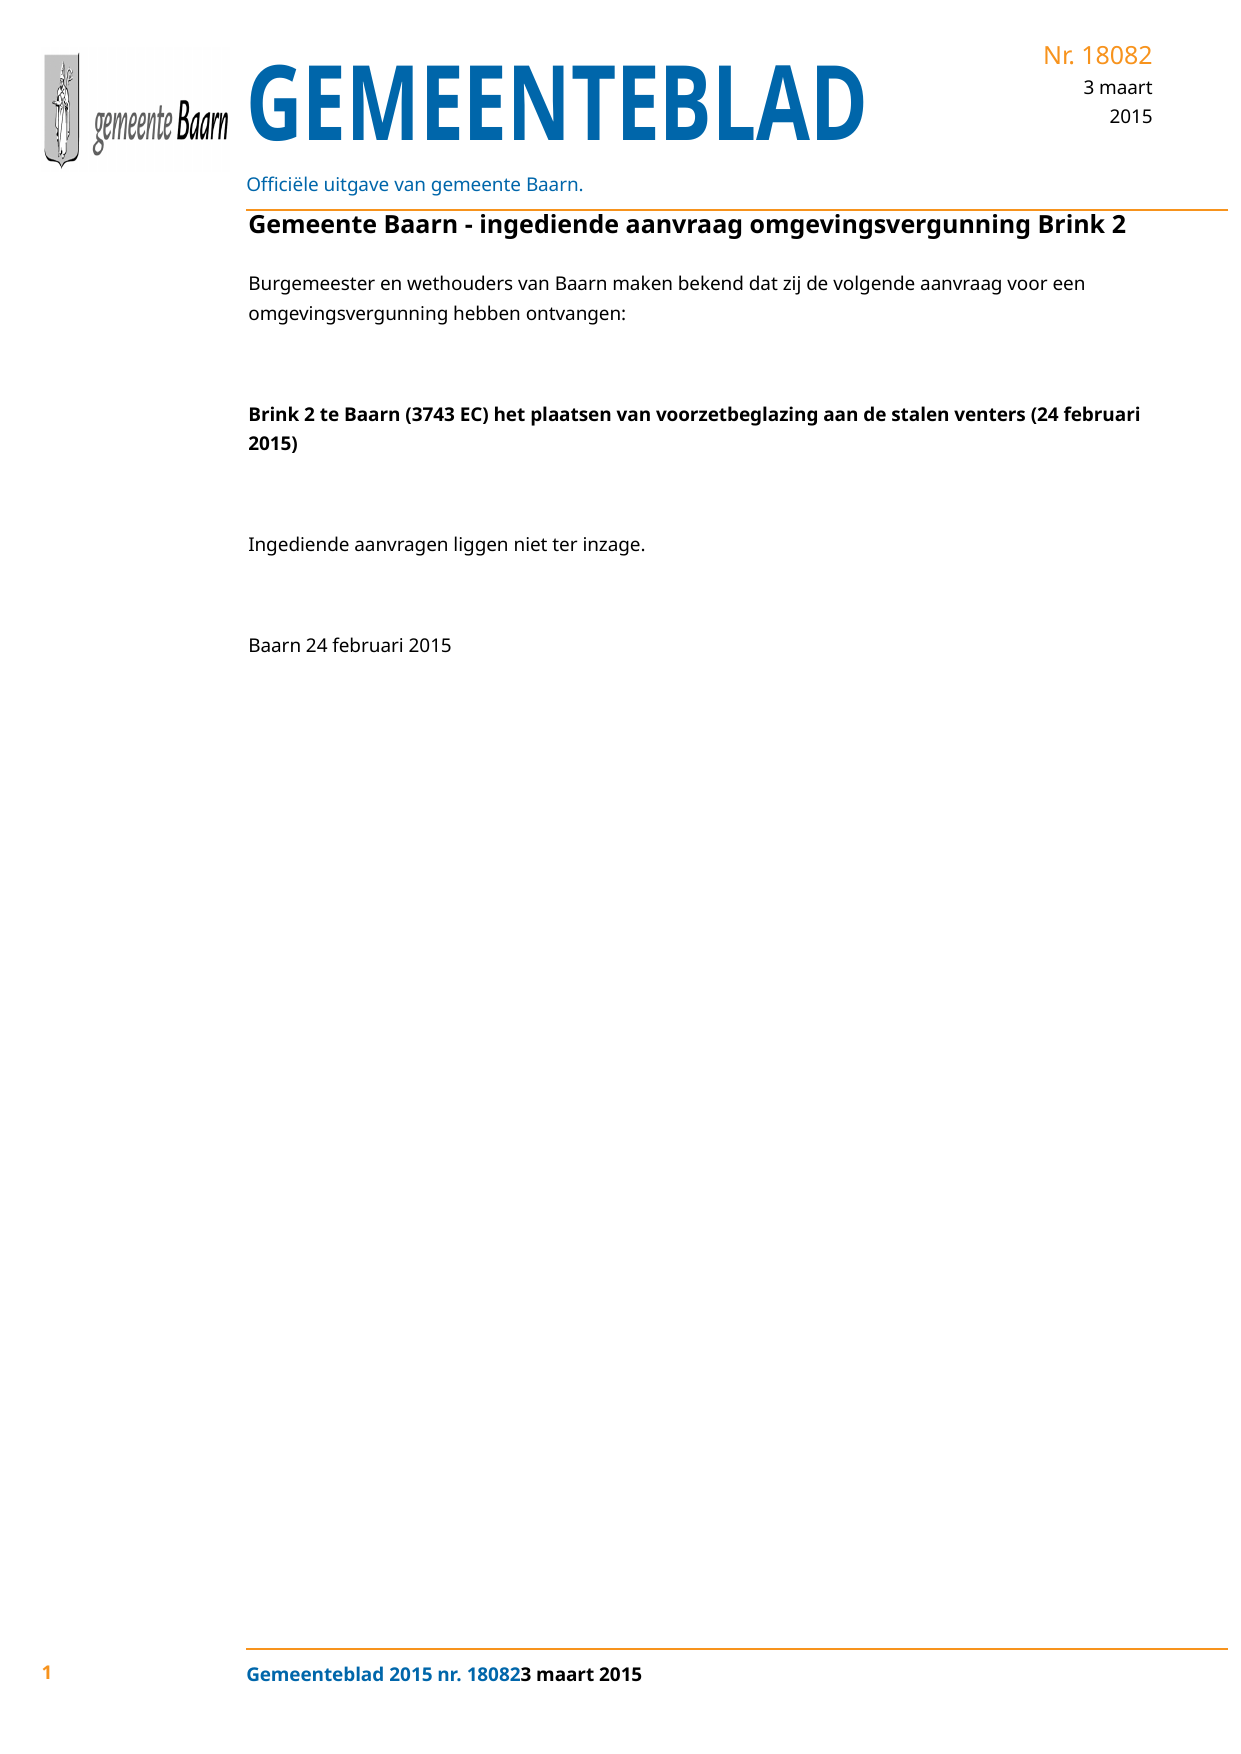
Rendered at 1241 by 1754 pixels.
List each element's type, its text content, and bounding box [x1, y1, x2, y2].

text Brink 2 te Baarn (3743 EC) het plaatsen van voorzetbeglazing aan de stalen venters (24 februari 2015) [248, 401, 1152, 456]
text Ingediende aanvragen liggen niet ter inzage. [248, 531, 1152, 557]
text Gemeente Baarn - ingediende aanvraag omgevingsvergunning Brink 2 [248, 211, 1152, 241]
picture [41, 47, 231, 172]
text Burgemeester en wethouders van Baarn maken bekend dat zij de volgende aanvraag voor een omgevingsvergunning hebben ontvangen: [248, 270, 1152, 326]
text Baarn 24 februari 2015 [248, 632, 1152, 658]
